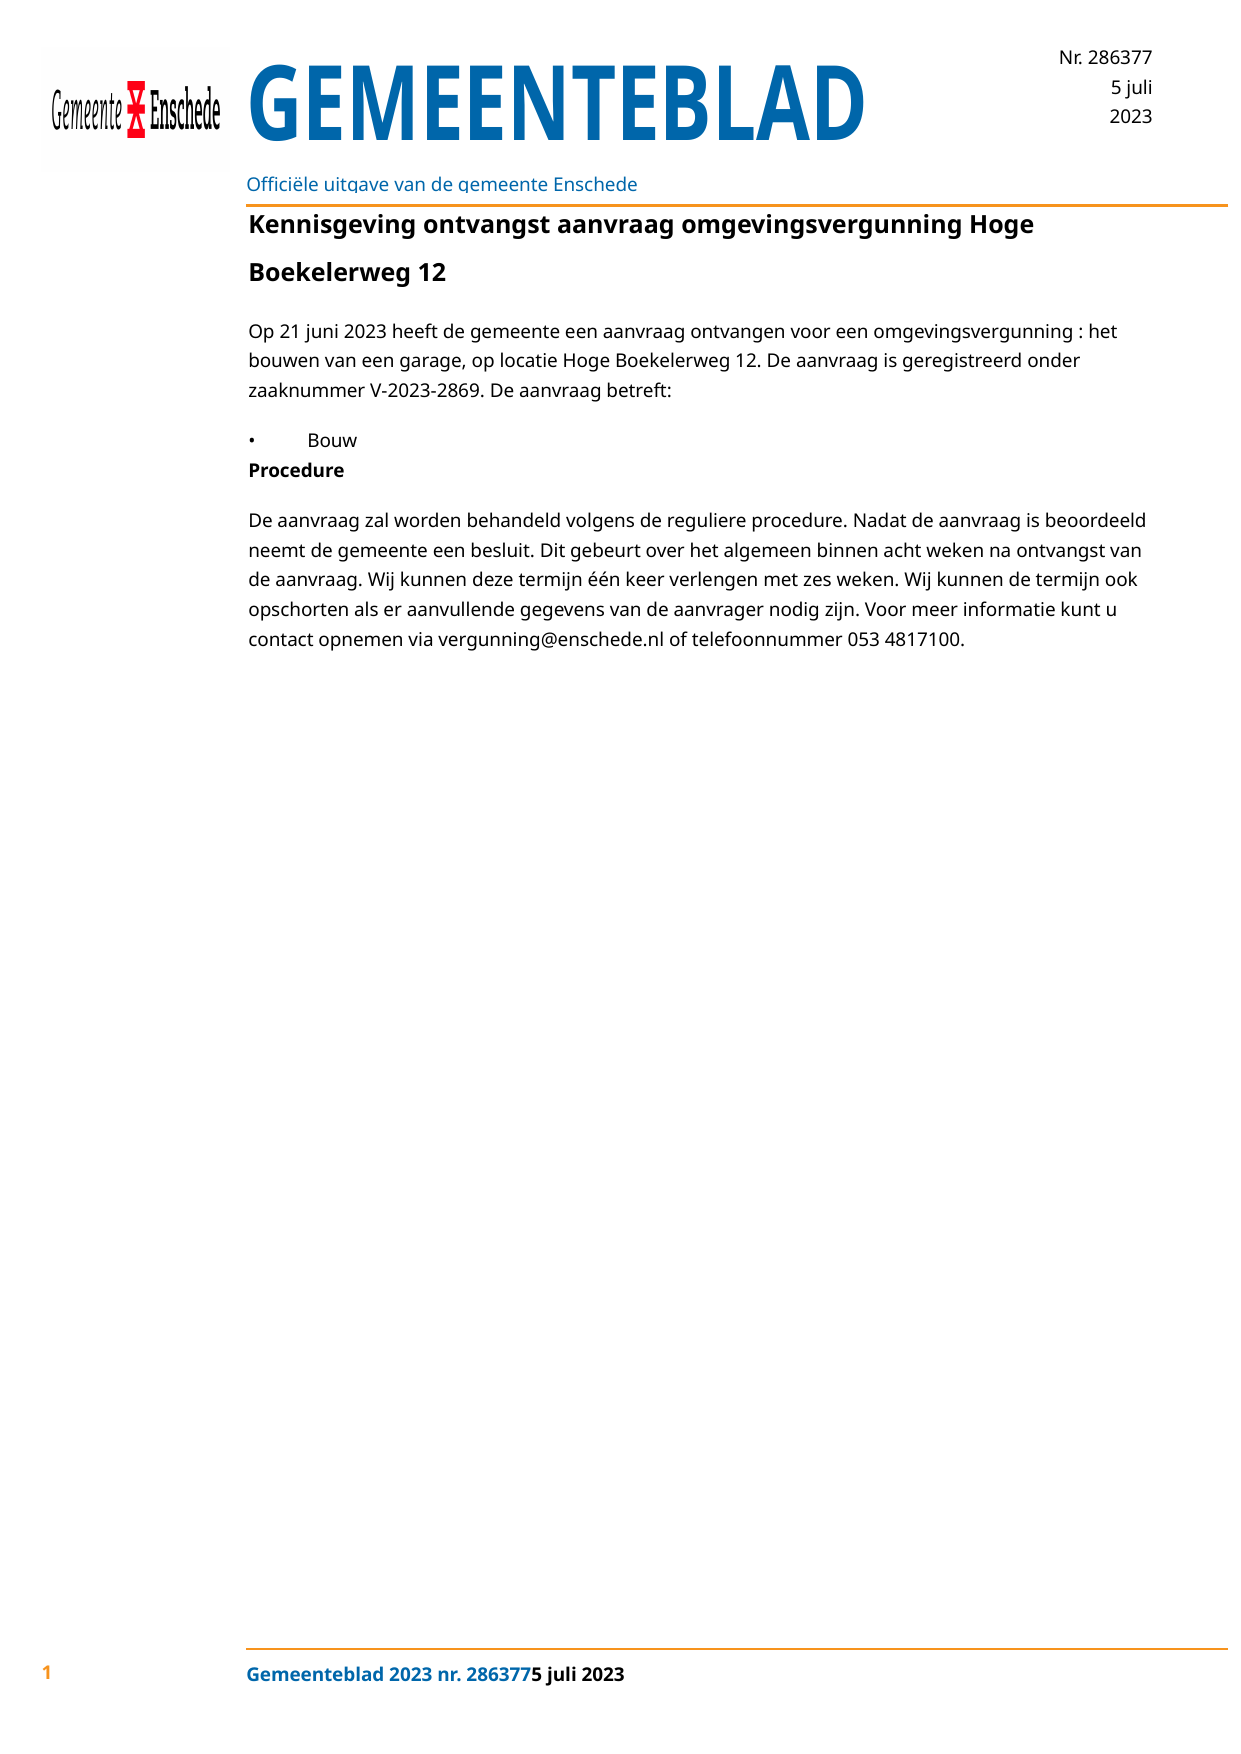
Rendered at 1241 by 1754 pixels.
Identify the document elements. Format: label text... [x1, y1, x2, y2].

text De aanvraag zal worden behandeld volgens de reguliere procedure. Nadat de aanvraag is beoordeeld neemt de gemeente een besluit. Dit gebeurt over het algemeen binnen acht weken na ontvangst van de aanvraag. Wij kunnen deze termijn één keer verlengen met zes weken. Wij kunnen de termijn ook opschorten als er aanvullende gegevens van de aanvrager nodig zijn. Voor meer informatie kunt u contact opnemen via vergunning@enschede.nl of telefoonnummer 053 4817100. [248, 507, 1152, 652]
text Kennisgeving ontvangst aanvraag omgevingsvergunning Hoge Boekelerweg 12 [248, 207, 1152, 288]
list Bouw [248, 427, 1152, 453]
text Procedure [248, 457, 1152, 483]
text Op 21 juni 2023 heeft de gemeente een aanvraag ontvangen voor een omgevingsvergunning : het bouwen van een garage, op locatie Hoge Boekelerweg 12. De aanvraag is geregistreerd onder zaaknummer V-2023-2869. De aanvraag betreft: [248, 318, 1152, 403]
picture [41, 47, 231, 172]
